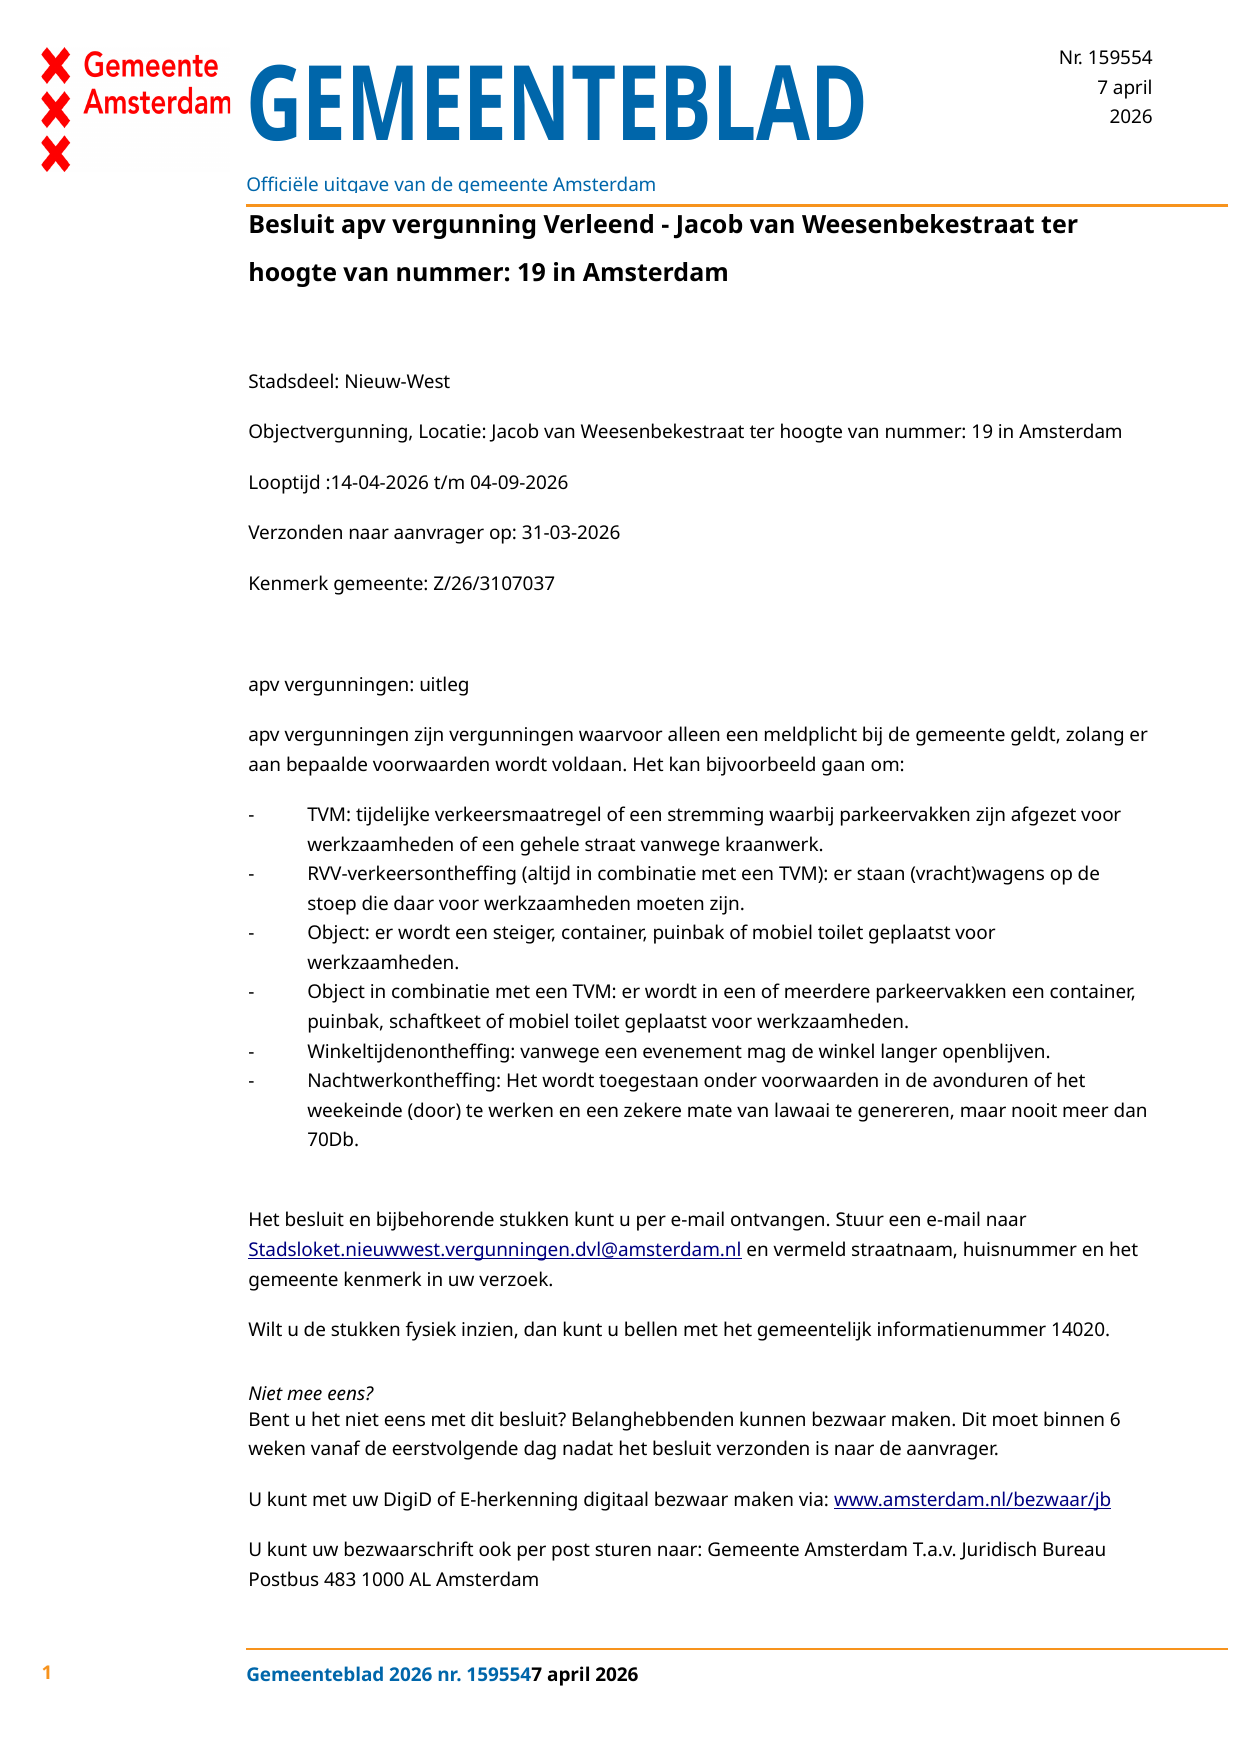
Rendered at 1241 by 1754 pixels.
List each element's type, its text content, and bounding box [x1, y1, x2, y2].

text apv vergunningen: uitleg [248, 671, 1152, 697]
list Object in combinatie met een TVM: er wordt in een of meerdere parkeervakken een container, puinbak, schaftkeet of mobiel toilet geplaatst voor werkzaamheden. [248, 979, 1152, 1034]
list Winkeltijdenontheffing: vanwege een evenement mag de winkel langer openblijven. [248, 1038, 1152, 1064]
list Object: er wordt een steiger, container, puinbak of mobiel toilet geplaatst voor werkzaamheden. [248, 919, 1152, 975]
text Stadsdeel: Nieuw-West [248, 368, 1152, 394]
text Looptijd :14-04-2026 t/m 04-09-2026 [248, 469, 1152, 495]
picture [41, 47, 231, 172]
list RVV-verkeersontheffing (altijd in combinatie met een TVM): er staan (vracht)wagens op de stoep die daar voor werkzaamheden moeten zijn. [248, 860, 1152, 916]
list Nachtwerkontheffing: Het wordt toegestaan onder voorwaarden in de avonduren of het weekeinde (door) te werken en een zekere mate van lawaai te genereren, maar nooit meer dan 70Db. [248, 1067, 1152, 1152]
text Kenmerk gemeente: Z/26/3107037 [248, 570, 1152, 596]
text Objectvergunning, Locatie: Jacob van Weesenbekestraat ter hoogte van nummer: 19 in Amsterdam [248, 419, 1152, 444]
list TVM: tijdelijke verkeersmaatregel of een stremming waarbij parkeervakken zijn afgezet voor werkzaamheden of een gehele straat vanwege kraanwerk. [248, 801, 1152, 857]
text Verzonden naar aanvrager op: 31-03-2026 [248, 519, 1152, 545]
text U kunt met uw DigiD of E-herkenning digitaal bezwaar maken via: www.amsterdam.nl/bezwaar/jb [248, 1486, 1152, 1512]
text U kunt uw bezwaarschrift ook per post sturen naar: Gemeente Amsterdam T.a.v. Juridisch Bureau Postbus 483 1000 AL Amsterdam [248, 1536, 1152, 1592]
text Besluit apv vergunning Verleend - Jacob van Weesenbekestraat ter hoogte van nummer: 19 in Amsterdam [248, 207, 1152, 288]
text apv vergunningen zijn vergunningen waarvoor alleen een meldplicht bij de gemeente geldt, zolang er aan bepaalde voorwaarden wordt voldaan. Het kan bijvoorbeeld gaan om: [248, 721, 1152, 777]
text Bent u het niet eens met dit besluit? Belanghebbenden kunnen bezwaar maken. Dit moet binnen 6 weken vanaf de eerstvolgende dag nadat het besluit verzonden is naar de aanvrager. [248, 1406, 1152, 1461]
text Wilt u de stukken fysiek inzien, dan kunt u bellen met het gemeentelijk informatienummer 14020. [248, 1316, 1152, 1342]
text Niet mee eens? [248, 1380, 1152, 1406]
text Het besluit en bijbehorende stukken kunt u per e-mail ontvangen. Stuur een e-mail naar Stadsloket.nieuwwest.vergunningen.dvl@amsterdam.nl en vermeld straatnaam, huisnummer en het gemeente kenmerk in uw verzoek. [248, 1207, 1152, 1292]
